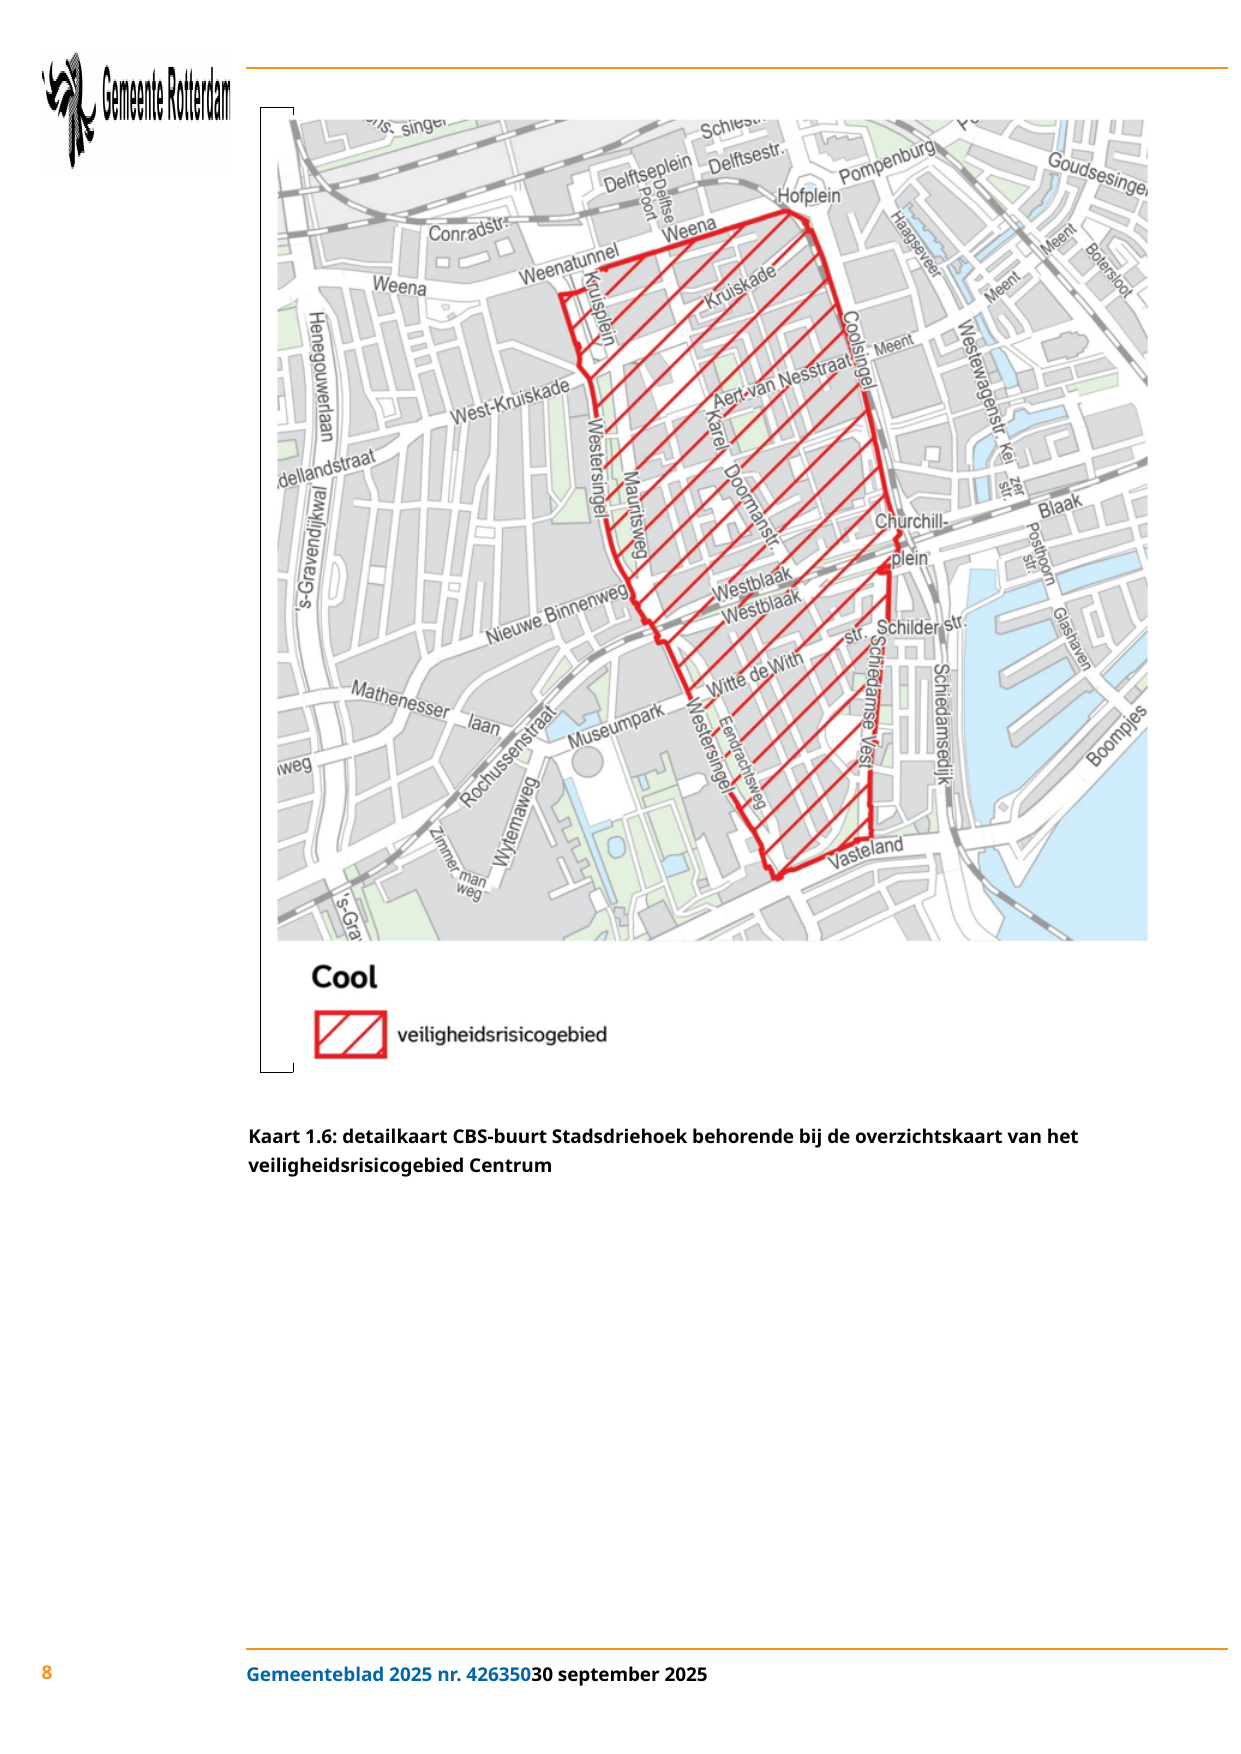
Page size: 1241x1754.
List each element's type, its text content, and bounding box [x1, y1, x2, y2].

picture [41, 47, 231, 172]
picture [268, 115, 1155, 1063]
text Kaart 1.6: detailkaart CBS-buurt Stadsdriehoek behorende bij de overzichtskaart van het veiligheidsrisicogebied Centrum [248, 1123, 1152, 1178]
